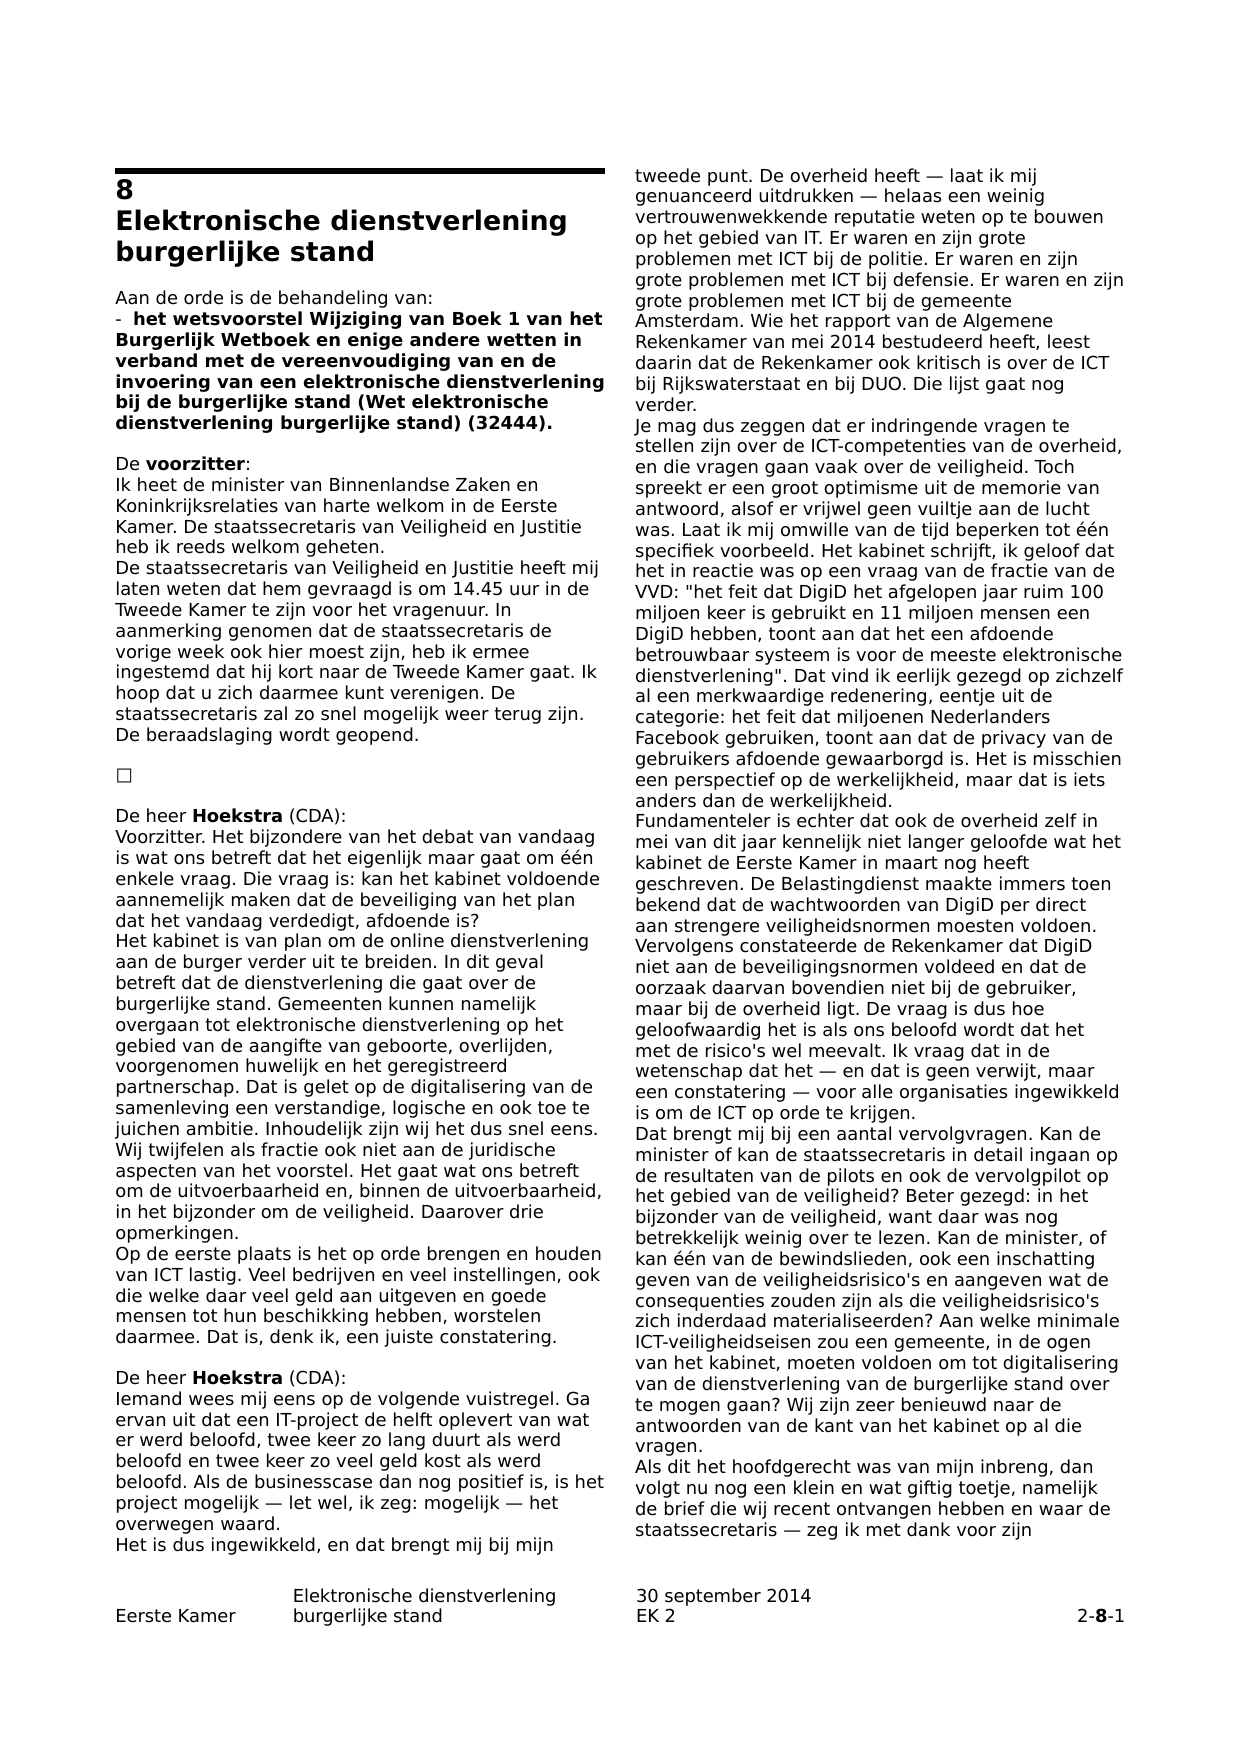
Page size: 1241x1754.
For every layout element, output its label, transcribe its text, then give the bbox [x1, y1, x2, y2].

text De heer Hoekstra (CDA): [115, 806, 605, 827]
list het wetsvoorstel Wijziging van Boek 1 van het Burgerlijk Wetboek en enige andere wetten in verband met de vereenvoudiging van en de invoering van een elektronische dienstverlening bij de burgerlijke stand (Wet elektronische dienstverlening burgerlijke stand) (32444). [115, 309, 605, 434]
text tweede punt. De overheid heeft — laat ik mij genuanceerd uitdrukken — helaas een weinig vertrouwenwekkende reputatie weten op te bouwen op het gebied van IT. Er waren en zijn grote problemen met ICT bij de politie. Er waren en zijn grote problemen met ICT bij defensie. Er waren en zijn grote problemen met ICT bij de gemeente Amsterdam. Wie het rapport van de Algemene Rekenkamer van mei 2014 bestudeerd heeft, leest daarin dat de Rekenkamer ook kritisch is over de ICT bij Rijkswaterstaat en bij DUO. Die lijst gaat nog verder. [635, 165, 1125, 415]
text De heer Hoekstra (CDA): [115, 1368, 605, 1388]
text De beraadslaging wordt geopend. [115, 725, 605, 746]
text Aan de orde is de behandeling van: [115, 288, 605, 309]
text Het is dus ingewikkeld, en dat brengt mij bij mijn [115, 1534, 605, 1555]
text De staatssecretaris van Veiligheid en Justitie heeft mij laten weten dat hem gevraagd is om 14.45 uur in de Tweede Kamer te zijn voor het vragenuur. In aanmerking genomen dat de staatssecretaris de vorige week ook hier moest zijn, heb ik ermee ingestemd dat hij kort naar de Tweede Kamer gaat. Ik hoop dat u zich daarmee kunt verenigen. De staatssecretaris zal zo snel mogelijk weer terug zijn. [115, 558, 605, 725]
text Ik heet de minister van Binnenlandse Zaken en Koninkrijksrelaties van harte welkom in de Eerste Kamer. De staatssecretaris van Veiligheid en Justitie heb ik reeds welkom geheten. [115, 475, 605, 558]
text Als dit het hoofdgerecht was van mijn inbreng, dan volgt nu nog een klein en wat giftig toetje, namelijk de brief die wij recent ontvangen hebben en waar de staatssecretaris — zeg ik met dank voor zijn [635, 1457, 1125, 1540]
text Dat brengt mij bij een aantal vervolgvragen. Kan de minister of kan de staatssecretaris in detail ingaan op de resultaten van de pilots en ook de vervolgpilot op het gebied van de veiligheid? Beter gezegd: in het bijzonder van de veiligheid, want daar was nog betrekkelijk weinig over te lezen. Kan de minister, of kan één van de bewindslieden, ook een inschatting geven van de veiligheidsrisico's en aangeven wat de consequenties zouden zijn als die veiligheidsrisico's zich inderdaad materialiseerden? Aan welke minimale ICT-veiligheidseisen zou een gemeente, in de ogen van het kabinet, moeten voldoen om tot digitalisering van de dienstverlening van de burgerlijke stand over te mogen gaan? Wij zijn zeer benieuwd naar de antwoorden van de kant van het kabinet op al die vragen. [635, 1124, 1125, 1457]
text Je mag dus zeggen dat er indringende vragen te stellen zijn over de ICT-competenties van de overheid, en die vragen gaan vaak over de veiligheid. Toch spreekt er een groot optimisme uit de memorie van antwoord, alsof er vrijwel geen vuiltje aan de lucht was. Laat ik mij omwille van de tijd beperken tot één specifiek voorbeeld. Het kabinet schrijft, ik geloof dat het in reactie was op een vraag van de fractie van de VVD: "het feit dat DigiD het afgelopen jaar ruim 100 miljoen keer is gebruikt en 11 miljoen mensen een DigiD hebben, toont aan dat het een afdoende betrouwbaar systeem is voor de meeste elektronische dienstverlening". Dat vind ik eerlijk gezegd op zichzelf al een merkwaardige redenering, eentje uit de categorie: het feit dat miljoenen Nederlanders Facebook gebruiken, toont aan dat de privacy van de gebruikers afdoende gewaarborgd is. Het is misschien een perspectief op de werkelijkheid, maar dat is iets anders dan de werkelijkheid. [635, 415, 1125, 811]
text De voorzitter: [115, 454, 605, 475]
text Het kabinet is van plan om de online dienstverlening aan de burger verder uit te breiden. In dit geval betreft dat de dienstverlening die gaat over de burgerlijke stand. Gemeenten kunnen namelijk overgaan tot elektronische dienstverlening op het gebied van de aangifte van geboorte, overlijden, voorgenomen huwelijk en het geregistreerd partnerschap. Dat is gelet op de digitalisering van de samenleving een verstandige, logische en ook toe te juichen ambitie. Inhoudelijk zijn wij het dus snel eens. Wij twijfelen als fractie ook niet aan de juridische aspecten van het voorstel. Het gaat wat ons betreft om de uitvoerbaarheid en, binnen de uitvoerbaarheid, in het bijzonder om de veiligheid. Daarover drie opmerkingen. [115, 931, 605, 1244]
text Voorzitter. Het bijzondere van het debat van vandaag is wat ons betreft dat het eigenlijk maar gaat om één enkele vraag. Die vraag is: kan het kabinet voldoende aannemelijk maken dat de beveiliging van het plan dat het vandaag verdedigt, afdoende is? [115, 827, 605, 931]
text Fundamenteler is echter dat ook de overheid zelf in mei van dit jaar kennelijk niet langer geloofde wat het kabinet de Eerste Kamer in maart nog heeft geschreven. De Belastingdienst maakte immers toen bekend dat de wachtwoorden van DigiD per direct aan strengere veiligheidsnormen moesten voldoen. Vervolgens constateerde de Rekenkamer dat DigiD niet aan de beveiligingsnormen voldeed en dat de oorzaak daarvan bovendien niet bij de gebruiker, maar bij de overheid ligt. De vraag is dus hoe geloofwaardig het is als ons beloofd wordt dat het met de risico's wel meevalt. Ik vraag dat in de wetenschap dat het — en dat is geen verwijt, maar een constatering — voor alle organisaties ingewikkeld is om de ICT op orde te krijgen. [635, 811, 1125, 1124]
text Op de eerste plaats is het op orde brengen en houden van ICT lastig. Veel bedrijven en veel instellingen, ook die welke daar veel geld aan uitgeven en goede mensen tot hun beschikking hebben, worstelen daarmee. Dat is, denk ik, een juiste constatering. [115, 1244, 605, 1348]
title 8 Elektronische dienstverlening burgerlijke stand [115, 174, 605, 268]
text Iemand wees mij eens op de volgende vuistregel. Ga ervan uit dat een IT-project de helft oplevert van wat er werd beloofd, twee keer zo lang duurt als werd beloofd en twee keer zo veel geld kost als werd beloofd. Als de businesscase dan nog positief is, is het project mogelijk — let wel, ik zeg: mogelijk — het overwegen waard. [115, 1388, 605, 1534]
text ⬜ [115, 766, 605, 786]
